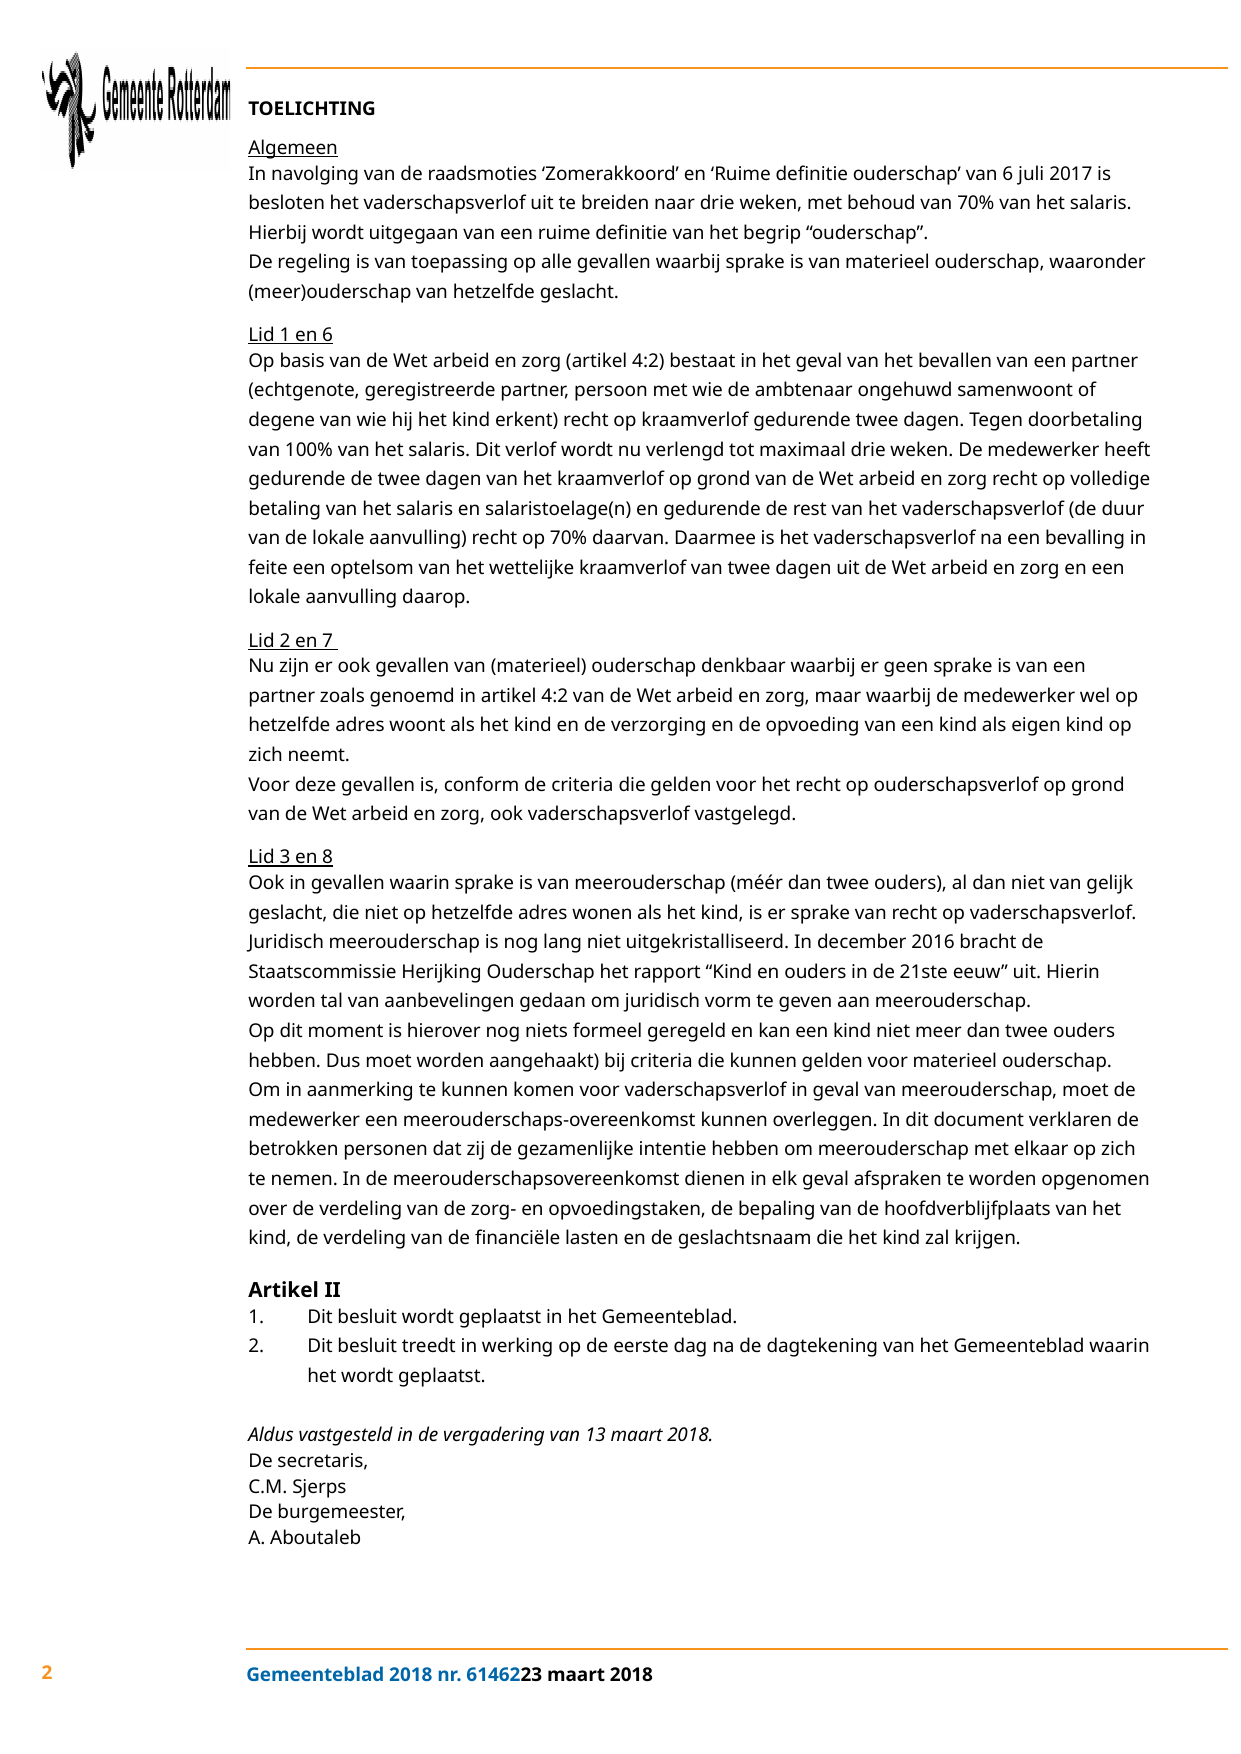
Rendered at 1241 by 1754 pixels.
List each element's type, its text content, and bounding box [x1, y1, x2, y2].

text De secretaris, [248, 1447, 1152, 1473]
list Dit besluit treedt in werking op de eerste dag na de dagtekening van het Gemeenteblad waarin het wordt geplaatst. [248, 1333, 1152, 1388]
text TOELICHTING [248, 95, 1152, 121]
list Dit besluit wordt geplaatst in het Gemeenteblad. [248, 1303, 1152, 1329]
text Hierbij wordt uitgegaan van een ruime definitie van het begrip “ouderschap”. [248, 219, 1152, 245]
text C.M. Sjerps [248, 1473, 1152, 1499]
text Lid 2 en 7 [248, 627, 1152, 652]
text De regeling is van toepassing op alle gevallen waarbij sprake is van materieel ouderschap, waaronder (meer)ouderschap van hetzelfde geslacht. [248, 248, 1152, 304]
text Om in aanmerking te kunnen komen voor vaderschapsverlof in geval van meerouderschap, moet de medewerker een meerouderschaps-overeenkomst kunnen overleggen. In dit document verklaren de betrokken personen dat zij de gezamenlijke intentie hebben om meerouderschap met elkaar op zich te nemen. In de meerouderschapsovereenkomst dienen in elk geval afspraken te worden opgenomen over de verdeling van de zorg- en opvoedingstaken, de bepaling van de hoofdverblijfplaats van het kind, de verdeling van de financiële lasten en de geslachtsnaam die het kind zal krijgen. [248, 1076, 1152, 1250]
picture [41, 47, 231, 172]
text Lid 3 en 8 [248, 843, 1152, 869]
text Ook in gevallen waarin sprake is van meerouderschap (méér dan twee ouders), al dan niet van gelijk geslacht, die niet op hetzelfde adres wonen als het kind, is er sprake van recht op vaderschapsverlof. [248, 869, 1152, 924]
text Juridisch meerouderschap is nog lang niet uitgekristalliseerd. In december 2016 bracht de Staatscommissie Herijking Ouderschap het rapport “Kind en ouders in de 21ste eeuw” uit. Hierin worden tal van aanbevelingen gedaan om juridisch vorm te geven aan meerouderschap. [248, 928, 1152, 1013]
text Artikel II [248, 1275, 1152, 1303]
text Nu zijn er ook gevallen van (materieel) ouderschap denkbaar waarbij er geen sprake is van een partner zoals genoemd in artikel 4:2 van de Wet arbeid en zorg, maar waarbij de medewerker wel op hetzelfde adres woont als het kind en de verzorging en de opvoeding van een kind als eigen kind op zich neemt. [248, 652, 1152, 767]
text Voor deze gevallen is, conform de criteria die gelden voor het recht op ouderschapsverlof op grond van de Wet arbeid en zorg, ook vaderschapsverlof vastgelegd. [248, 771, 1152, 826]
text Op dit moment is hierover nog niets formeel geregeld en kan een kind niet meer dan twee ouders hebben. Dus moet worden aangehaakt) bij criteria die kunnen gelden voor materieel ouderschap. [248, 1017, 1152, 1072]
text Lid 1 en 6 [248, 321, 1152, 347]
text Algemeen [248, 134, 1152, 160]
text De burgemeester, [248, 1499, 1152, 1524]
text A. Aboutaleb [248, 1524, 1152, 1550]
text Aldus vastgesteld in de vergadering van 13 maart 2018. [248, 1421, 1152, 1447]
text Op basis van de Wet arbeid en zorg (artikel 4:2) bestaat in het geval van het bevallen van een partner (echtgenote, geregistreerde partner, persoon met wie de ambtenaar ongehuwd samenwoont of degene van wie hij het kind erkent) recht op kraamverlof gedurende twee dagen. Tegen doorbetaling van 100% van het salaris. Dit verlof wordt nu verlengd tot maximaal drie weken. De medewerker heeft gedurende de twee dagen van het kraamverlof op grond van de Wet arbeid en zorg recht op volledige betaling van het salaris en salaristoelage(n) en gedurende de rest van het vaderschapsverlof (de duur van de lokale aanvulling) recht op 70% daarvan. Daarmee is het vaderschapsverlof na een bevalling in feite een optelsom van het wettelijke kraamverlof van twee dagen uit de Wet arbeid en zorg en een lokale aanvulling daarop. [248, 347, 1152, 609]
text In navolging van de raadsmoties ‘Zomerakkoord’ en ‘Ruime definitie ouderschap’ van 6 juli 2017 is besloten het vaderschapsverlof uit te breiden naar drie weken, met behoud van 70% van het salaris. [248, 160, 1152, 215]
